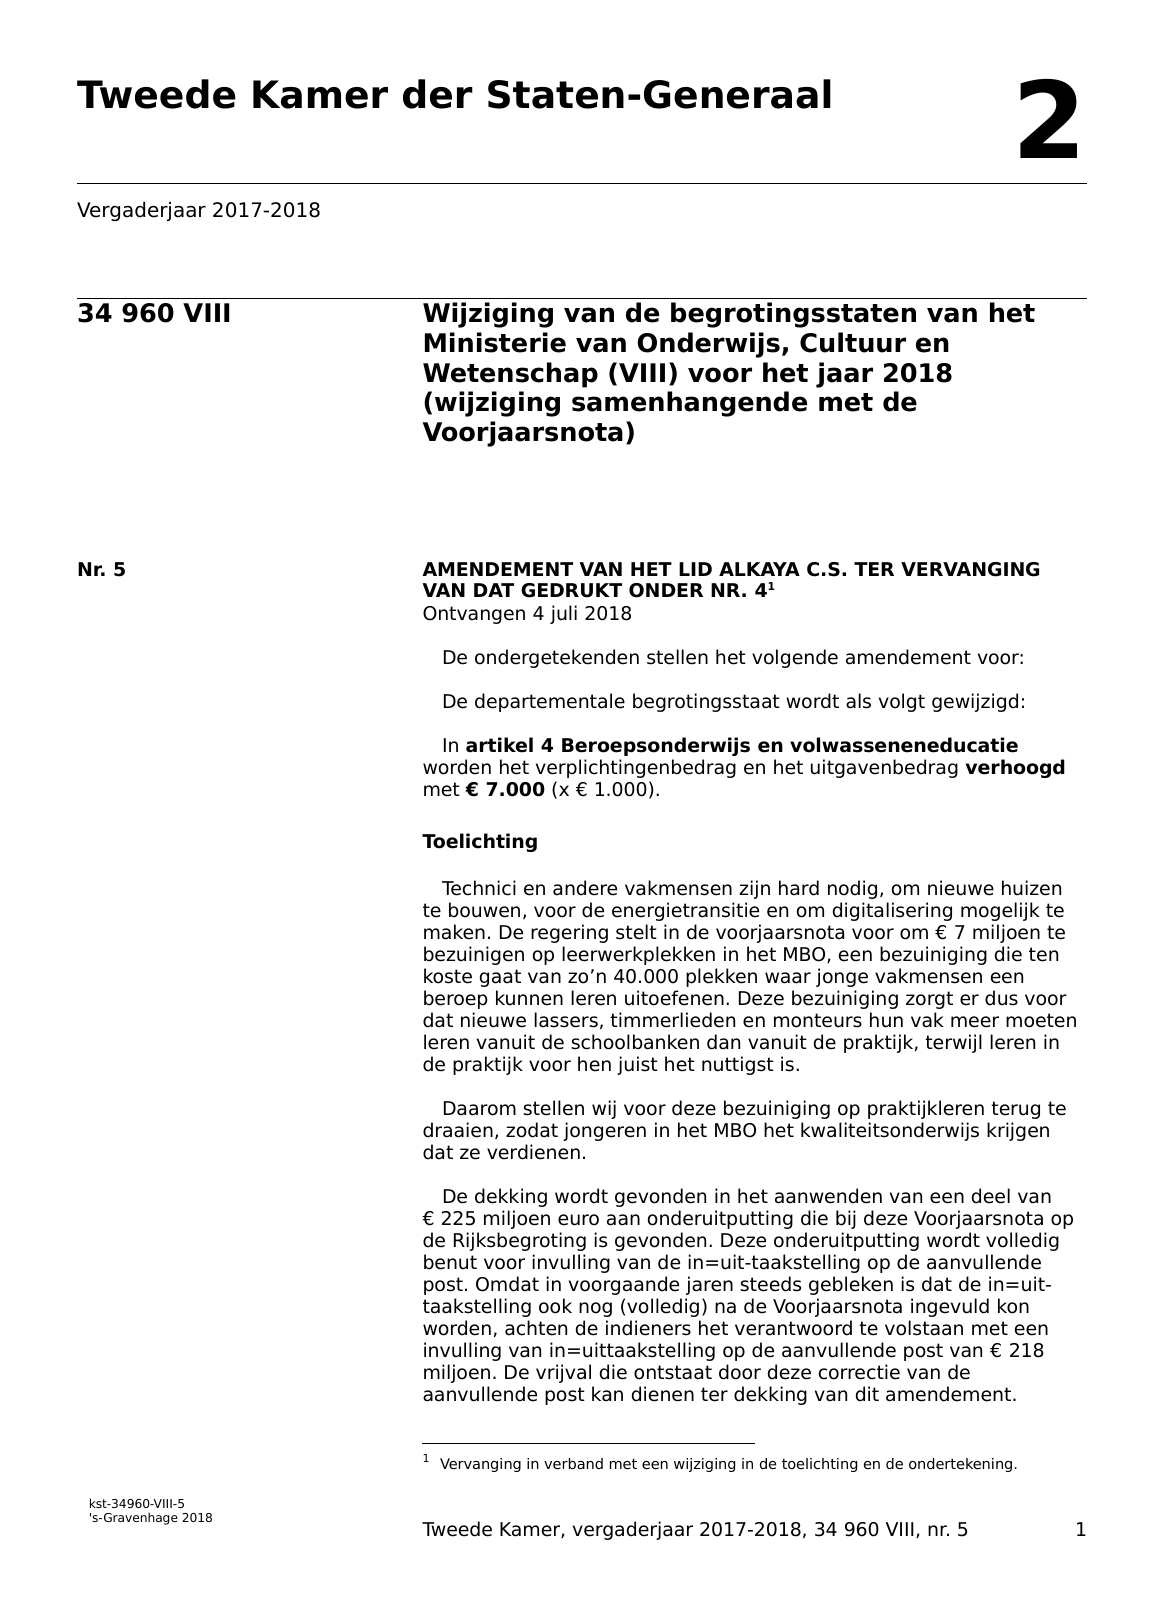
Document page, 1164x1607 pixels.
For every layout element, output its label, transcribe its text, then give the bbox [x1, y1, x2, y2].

table_header Tweede Kamer der Staten-Generaal [77, 59, 886, 183]
text Daarom stellen wij voor deze bezuiniging op praktijkleren terug te draaien, zodat jongeren in het MBO het kwaliteitsonderwijs krijgen dat ze verdienen. [422, 1098, 1087, 1164]
table_cell Vergaderjaar 2017-2018 [77, 184, 1087, 298]
text 's-Gravenhage 2018 [88, 1511, 323, 1525]
text In artikel 4 Beroepsonderwijs en volwasseneneducatie worden het verplichtingenbedrag en het uitgavenbedrag verhoogd met € 7.000 (x € 1.000). [422, 735, 1087, 801]
subtitle Nr. 5 AMENDEMENT VAN HET LID ALKAYA C.S. TER VERVANGING VAN DAT GEDRUKT ONDER NR. 4 [77, 558, 1087, 602]
text De departementale begrotingsstaat wordt als volgt gewijzigd: [422, 691, 1087, 713]
text Vervanging in verband met een wijziging in de toelichting en de ondertekening. [422, 1452, 1087, 1474]
subtitle Toelichting [422, 831, 1087, 853]
text Ontvangen 4 juli 2018 [422, 602, 1087, 624]
text Technici en andere vakmensen zijn hard nodig, om nieuwe huizen te bouwen, voor de energietransitie en om digitalisering mogelijk te maken. De regering stelt in de voorjaarsnota voor om € 7 miljoen te bezuinigen op leerwerkplekken in het MBO, een bezuiniging die ten koste gaat van zo’n 40.000 plekken waar jonge vakmensen een beroep kunnen leren uitoefenen. Deze bezuiniging zorgt er dus voor dat nieuwe lassers, timmerlieden en monteurs hun vak meer moeten leren vanuit de schoolbanken dan vanuit de praktijk, terwijl leren in de praktijk voor hen juist het nuttigst is. [422, 878, 1087, 1076]
text De dekking wordt gevonden in het aanwenden van een deel van € 225 miljoen euro aan onderuitputting die bij deze Voorjaarsnota op de Rijksbegroting is gevonden. Deze onderuitputting wordt volledig benut voor invulling van de in=uit-taakstelling op de aanvullende post. Omdat in voorgaande jaren steeds gebleken is dat de in=uit-taakstelling ook nog (volledig) na de Voorjaarsnota ingevuld kon worden, achten de indieners het verantwoord te volstaan met een invulling van in=uittaakstelling op de aanvullende post van € 218 miljoen. De vrijval die ontstaat door deze correctie van de aanvullende post kan dienen ter dekking van dit amendement. [422, 1186, 1087, 1406]
text kst-34960-VIII-5 [88, 1497, 323, 1511]
table_header 2 [886, 59, 1087, 183]
text De ondergetekenden stellen het volgende amendement voor: [422, 647, 1087, 668]
subtitle 34 960 VIII Wijziging van de begrotingsstaten van het Ministerie van Onderwijs, Cultuur en Wetenschap (VIII) voor het jaar 2018 (wijziging samenhangende met de Voorjaarsnota) [77, 299, 1087, 447]
